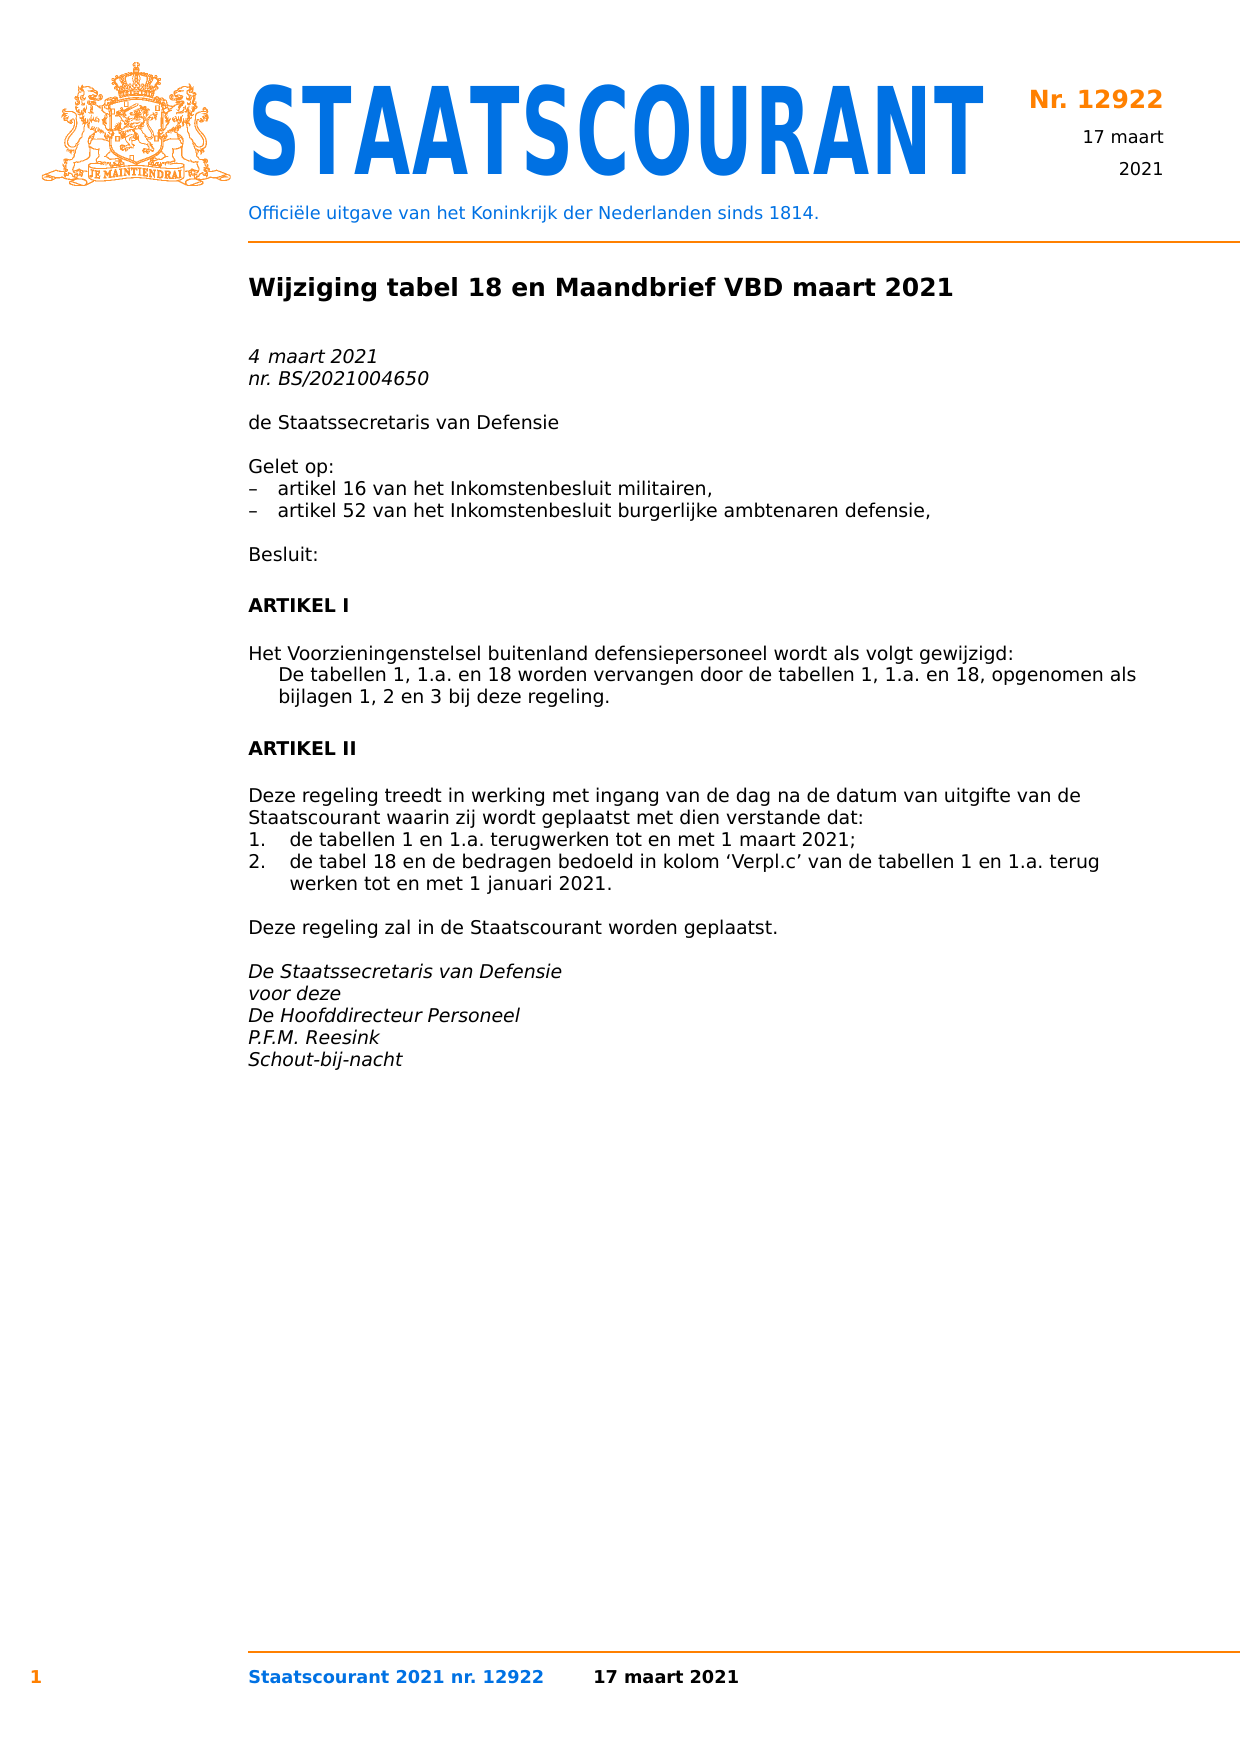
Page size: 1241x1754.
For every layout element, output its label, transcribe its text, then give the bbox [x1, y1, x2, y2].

table_cell 2021 [998, 153, 1240, 203]
text De tabellen 1, 1.a. en 18 worden vervangen door de tabellen 1, 1.a. en 18, opgenomen als bijlagen 1, 2 en 3 bij deze regeling. [278, 664, 1163, 708]
table_header STAATSCOURANT [248, 62, 998, 203]
subtitle Wijziging tabel 18 en Maandbrief VBD maart 2021 [248, 273, 1163, 302]
table_cell Officiële uitgave van het Koninkrijk der Nederlanden sinds 1814. [248, 203, 1240, 241]
text 4 maart 2021 [248, 346, 1163, 368]
text Gelet op: [248, 456, 1163, 478]
text Besluit: [248, 543, 1163, 565]
picture [41, 62, 231, 186]
text Deze regeling treedt in werking met ingang van de dag na de datum van uitgifte van de Staatscourant waarin zij wordt geplaatst met dien verstande dat: [248, 785, 1163, 829]
text – artikel 16 van het Inkomstenbesluit militairen, [248, 478, 1163, 499]
text Het Voorzieningenstelsel buitenland defensiepersoneel wordt als volgt gewijzigd: [248, 642, 1163, 664]
text 1. de tabellen 1 en 1.a. terugwerken tot en met 1 maart 2021; [248, 829, 1163, 851]
text nr. BS/2021004650 [248, 368, 1163, 390]
text de Staatssecretaris van Defensie [248, 412, 1163, 434]
text – artikel 52 van het Inkomstenbesluit burgerlijke ambtenaren defensie, [248, 499, 1163, 522]
table_cell 17 maart [998, 121, 1240, 153]
text Deze regeling zal in de Staatscourant worden geplaatst. [248, 917, 1163, 939]
text 2. de tabel 18 en de bedragen bedoeld in kolom ‘Verpl.c’ van de tabellen 1 en 1.a. terug werken tot en met 1 januari 2021. [248, 851, 1163, 895]
table_header [25, 62, 248, 241]
subtitle ARTIKEL II [248, 738, 1163, 760]
subtitle ARTIKEL I [248, 595, 1163, 617]
text De Staatssecretaris van Defensie voor deze De Hoofddirecteur Personeel P.F.M. Reesink Schout-bij-nacht [248, 961, 1163, 1071]
table_header Nr. 12922 [998, 62, 1240, 121]
